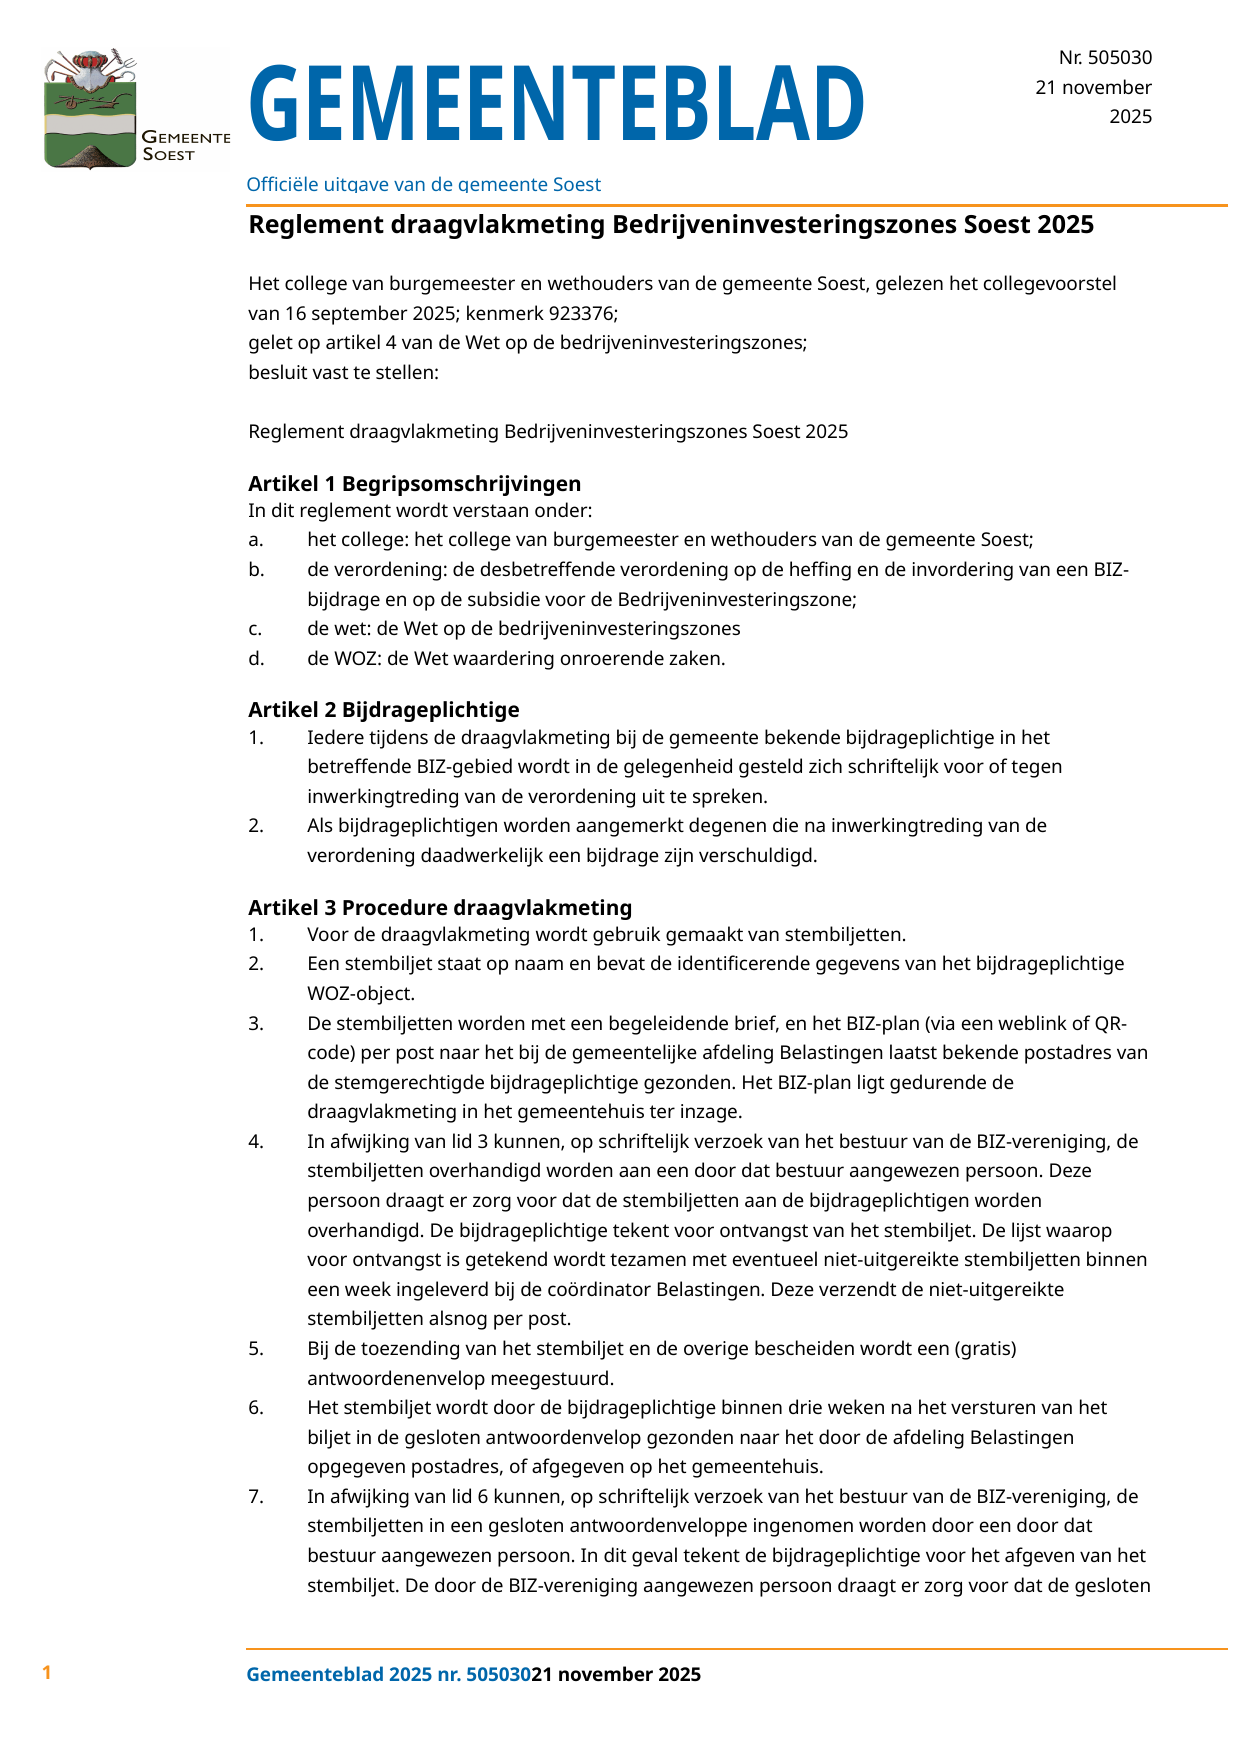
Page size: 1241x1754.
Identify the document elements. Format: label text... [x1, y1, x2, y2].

picture [41, 47, 231, 172]
list Iedere tijdens de draagvlakmeting bij de gemeente bekende bijdrageplichtige in het betreffende BIZ-gebied wordt in de gelegenheid gesteld zich schriftelijk voor of tegen inwerkingtreding van de verordening uit te spreken. [248, 724, 1152, 809]
list de WOZ: de Wet waardering onroerende zaken. [248, 645, 1152, 671]
text In dit reglement wordt verstaan onder: [248, 497, 1152, 523]
list het college: het college van burgemeester en wethouders van de gemeente Soest; [248, 527, 1152, 552]
text gelet op artikel 4 van de Wet op de bedrijveninvesteringszones; [248, 329, 1152, 355]
text besluit vast te stellen: [248, 359, 1152, 385]
list Voor de draagvlakmeting wordt gebruik gemaakt van stembiljetten. [248, 921, 1152, 947]
list Een stembiljet staat op naam en bevat de identificerende gegevens van het bijdrageplichtige WOZ-object. [248, 951, 1152, 1006]
text Het college van burgemeester en wethouders van de gemeente Soest, gelezen het collegevoorstel van 16 september 2025; kenmerk 923376; [248, 270, 1152, 326]
list In afwijking van lid 6 kunnen, op schriftelijk verzoek van het bestuur van de BIZ-vereniging, de stembiljetten in een gesloten antwoordenveloppe ingenomen worden door een door dat bestuur aangewezen persoon. In dit geval tekent de bijdrageplichtige voor het afgeven van het stembiljet. De door de BIZ-vereniging aangewezen persoon draagt er zorg voor dat de gesloten [248, 1483, 1152, 1598]
text Artikel 1 Begripsomschrijvingen [248, 469, 1152, 497]
list De stembiljetten worden met een begeleidende brief, en het BIZ-plan (via een weblink of QR-code) per post naar het bij de gemeentelijke afdeling Belastingen laatst bekende postadres van de stemgerechtigde bijdrageplichtige gezonden. Het BIZ-plan ligt gedurende de draagvlakmeting in het gemeentehuis ter inzage. [248, 1010, 1152, 1124]
text Reglement draagvlakmeting Bedrijveninvesteringszones Soest 2025 [248, 418, 1152, 444]
text Artikel 2 Bijdrageplichtige [248, 695, 1152, 724]
list Als bijdrageplichtigen worden aangemerkt degenen die na inwerkingtreding van de verordening daadwerkelijk een bijdrage zijn verschuldigd. [248, 813, 1152, 868]
text Artikel 3 Procedure draagvlakmeting [248, 893, 1152, 921]
list In afwijking van lid 3 kunnen, op schriftelijk verzoek van het bestuur van de BIZ-vereniging, de stembiljetten overhandigd worden aan een door dat bestuur aangewezen persoon. Deze persoon draagt er zorg voor dat de stembiljetten aan de bijdrageplichtigen worden overhandigd. De bijdrageplichtige tekent voor ontvangst van het stembiljet. De lijst waarop voor ontvangst is getekend wordt tezamen met eventueel niet-uitgereikte stembiljetten binnen een week ingeleverd bij de coördinator Belastingen. Deze verzendt de niet-uitgereikte stembiljetten alsnog per post. [248, 1128, 1152, 1331]
list de wet: de Wet op de bedrijveninvesteringszones [248, 615, 1152, 641]
list de verordening: de desbetreffende verordening op de heffing en de invordering van een BIZ-bijdrage en op de subsidie voor de Bedrijveninvesteringszone; [248, 556, 1152, 612]
list Bij de toezending van het stembiljet en de overige bescheiden wordt een (gratis) antwoordenenvelop meegestuurd. [248, 1335, 1152, 1391]
list Het stembiljet wordt door de bijdrageplichtige binnen drie weken na het versturen van het biljet in de gesloten antwoordenvelop gezonden naar het door de afdeling Belastingen opgegeven postadres, of afgegeven op het gemeentehuis. [248, 1394, 1152, 1479]
text Reglement draagvlakmeting Bedrijveninvesteringszones Soest 2025 [248, 207, 1152, 241]
